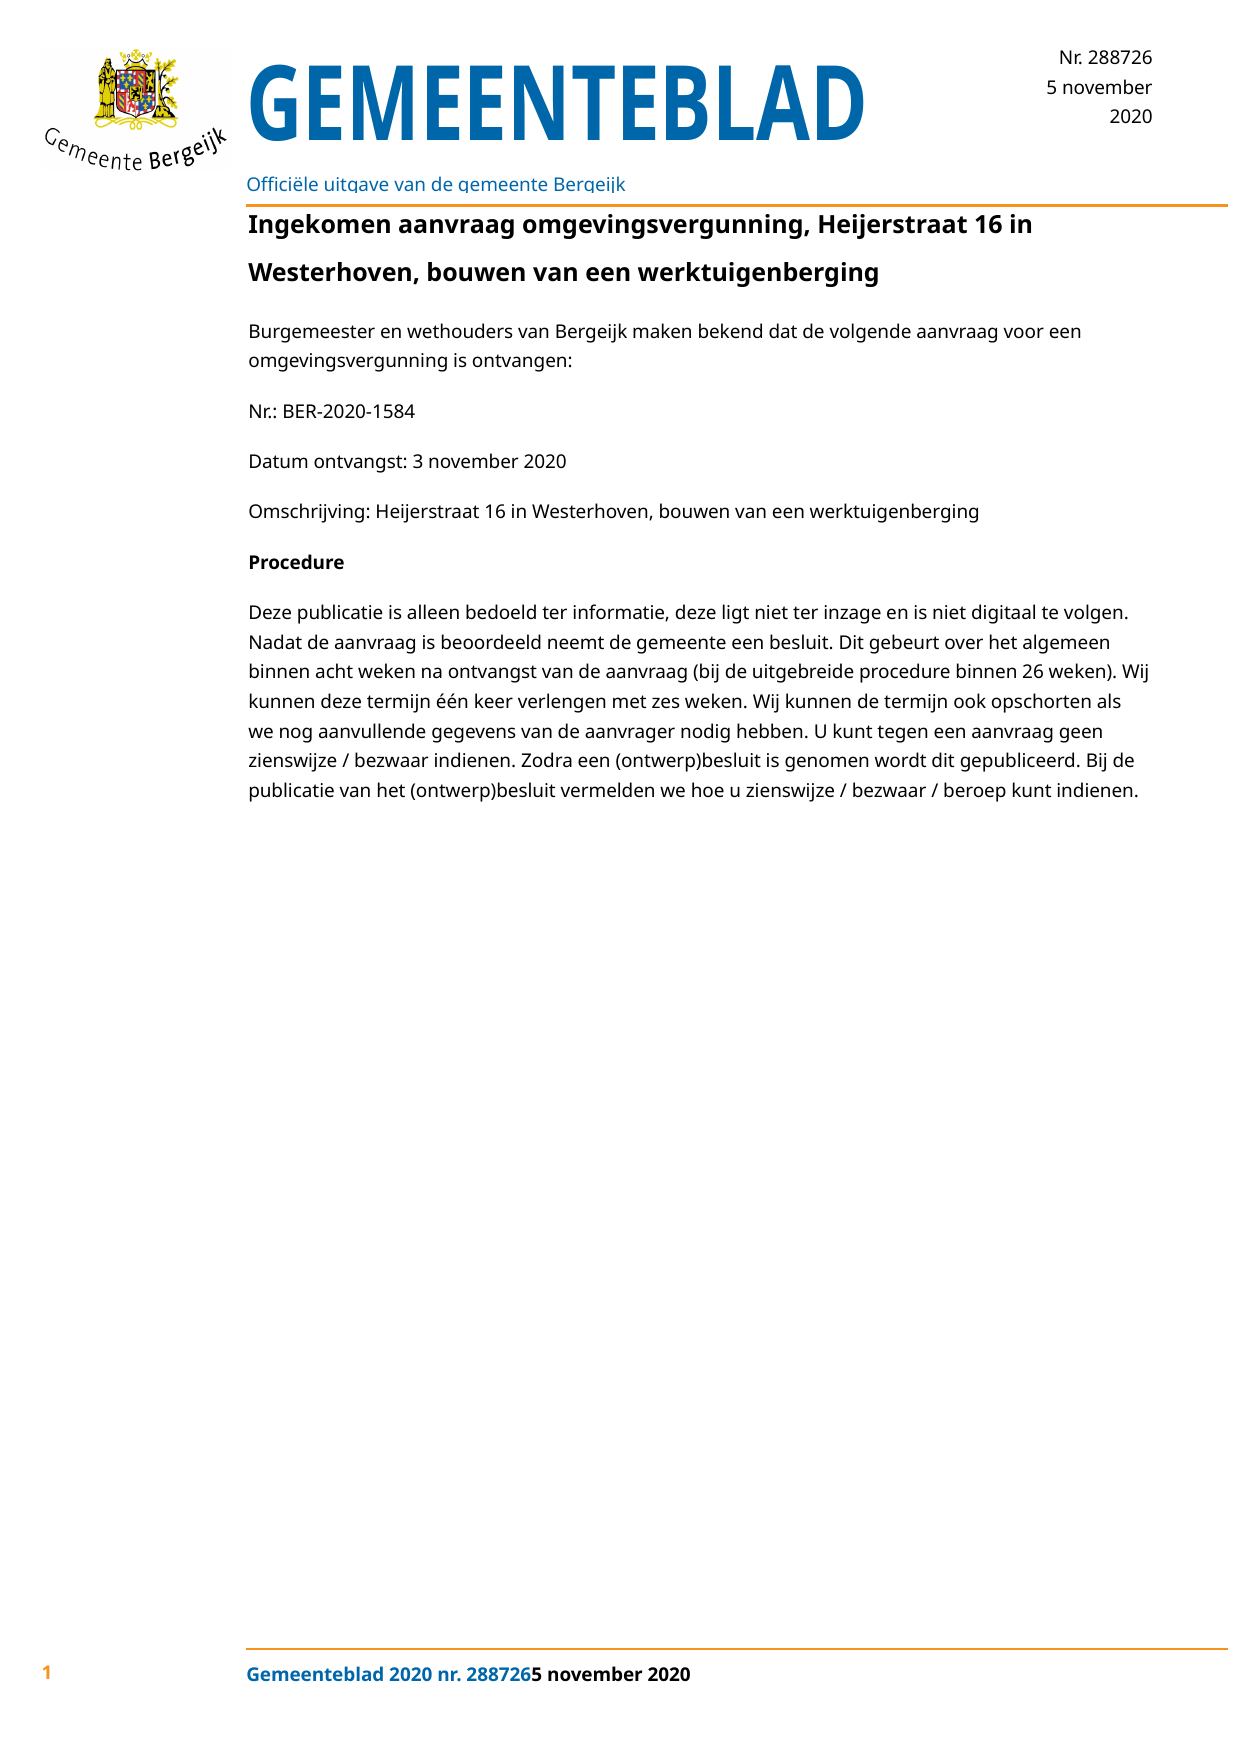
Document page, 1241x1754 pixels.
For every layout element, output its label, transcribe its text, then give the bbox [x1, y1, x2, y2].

text Datum ontvangst: 3 november 2020 [248, 448, 1152, 474]
picture [41, 47, 231, 172]
text Burgemeester en wethouders van Bergeijk maken bekend dat de volgende aanvraag voor een omgevingsvergunning is ontvangen: [248, 318, 1152, 373]
text Omschrijving: Heijerstraat 16 in Westerhoven, bouwen van een werktuigenberging [248, 499, 1152, 524]
text Procedure [248, 549, 1152, 575]
text Nr.: BER-2020-1584 [248, 398, 1152, 424]
text Ingekomen aanvraag omgevingsvergunning, Heijerstraat 16 in Westerhoven, bouwen van een werktuigenberging [248, 207, 1152, 288]
text Deze publicatie is alleen bedoeld ter informatie, deze ligt niet ter inzage en is niet digitaal te volgen. Nadat de aanvraag is beoordeeld neemt de gemeente een besluit. Dit gebeurt over het algemeen binnen acht weken na ontvangst van de aanvraag (bij de uitgebreide procedure binnen 26 weken). Wij kunnen deze termijn één keer verlengen met zes weken. Wij kunnen de termijn ook opschorten als we nog aanvullende gegevens van de aanvrager nodig hebben. U kunt tegen een aanvraag geen zienswijze / bezwaar indienen. Zodra een (ontwerp)besluit is genomen wordt dit gepubliceerd. Bij de publicatie van het (ontwerp)besluit vermelden we hoe u zienswijze / bezwaar / beroep kunt indienen. [248, 599, 1152, 803]
